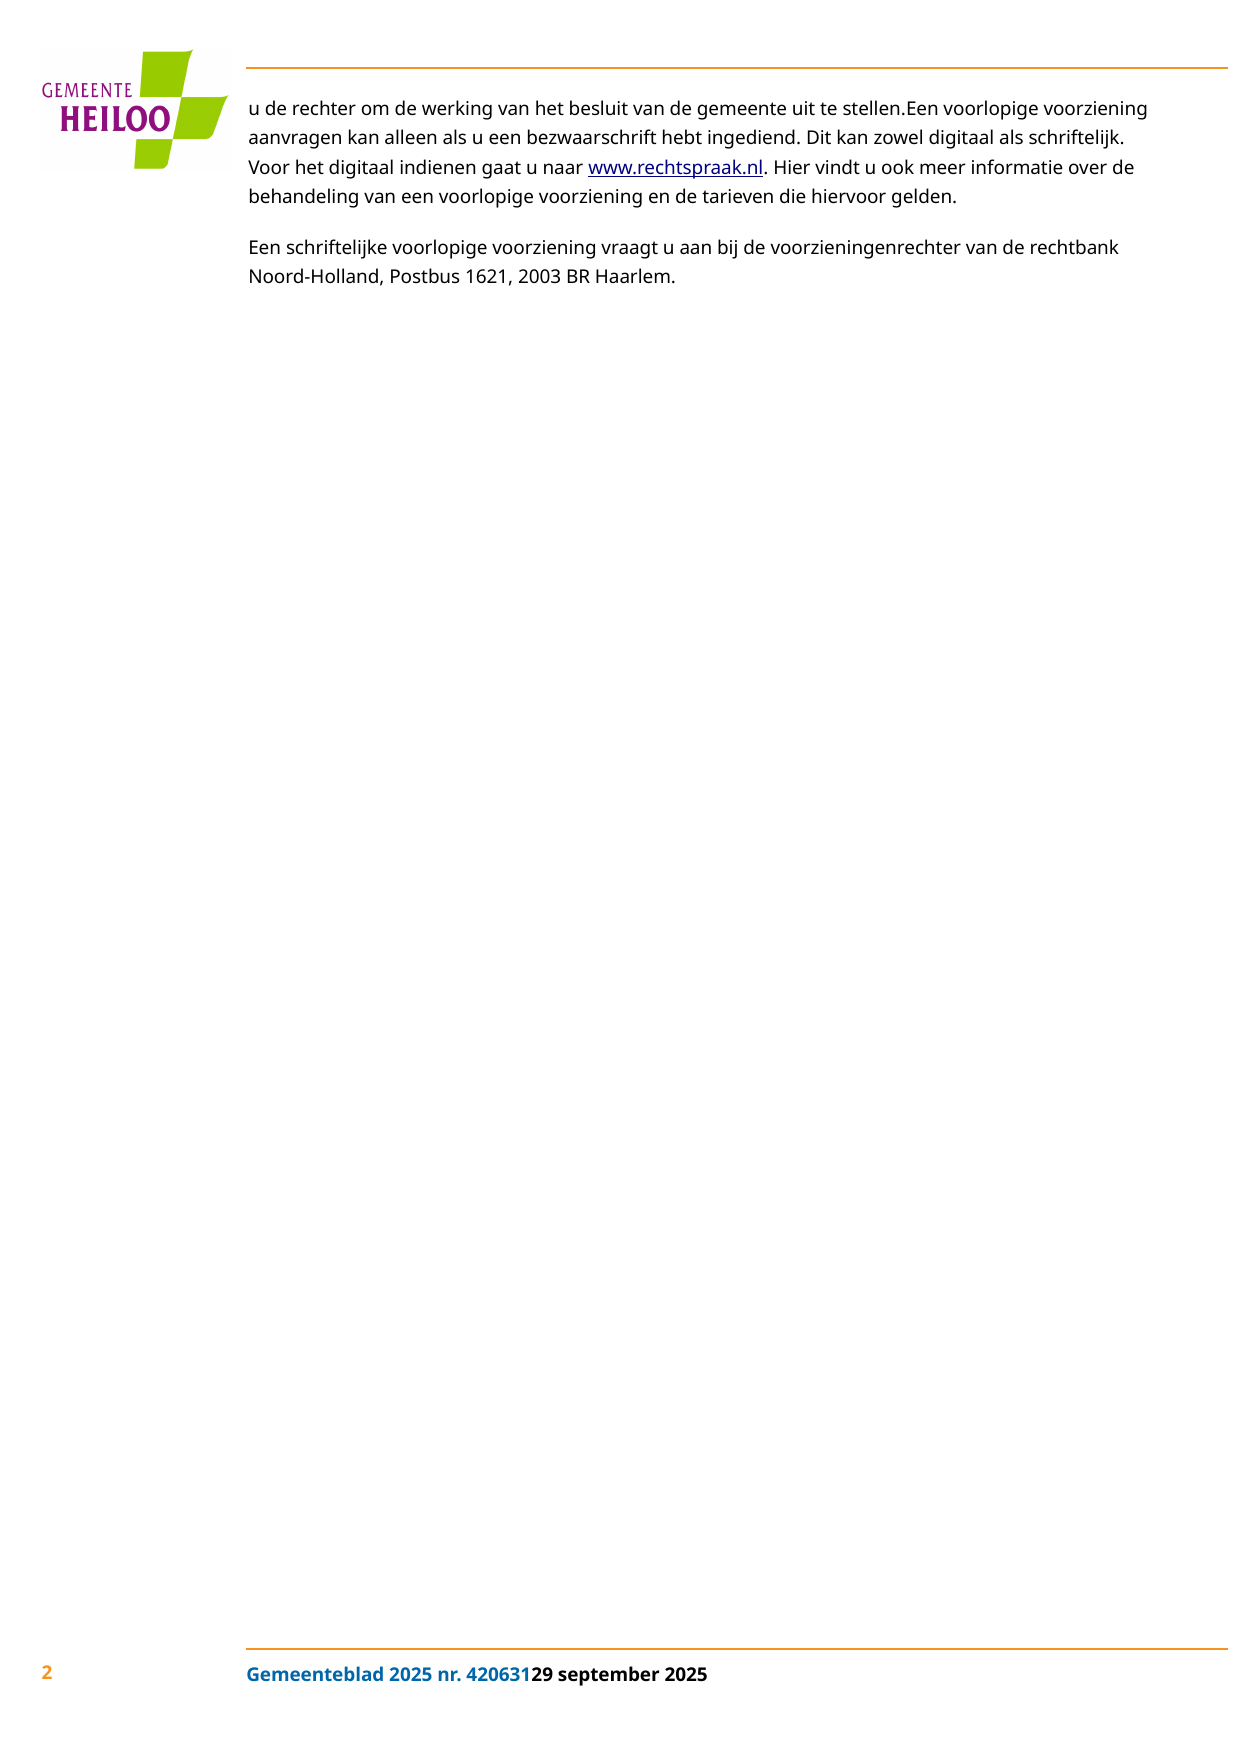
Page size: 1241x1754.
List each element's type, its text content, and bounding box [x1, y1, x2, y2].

text Een schriftelijke voorlopige voorziening vraagt u aan bij de voorzieningenrechter van de rechtbank Noord-Holland, Postbus 1621, 2003 BR Haarlem. [248, 234, 1152, 289]
text u de rechter om de werking van het besluit van de gemeente uit te stellen.Een voorlopige voorziening aanvragen kan alleen als u een bezwaarschrift hebt ingediend. Dit kan zowel digitaal als schriftelijk. Voor het digitaal indienen gaat u naar www.rechtspraak.nl. Hier vindt u ook meer informatie over de behandeling van een voorlopige voorziening en de tarieven die hiervoor gelden. [248, 95, 1152, 209]
picture [41, 47, 231, 172]
